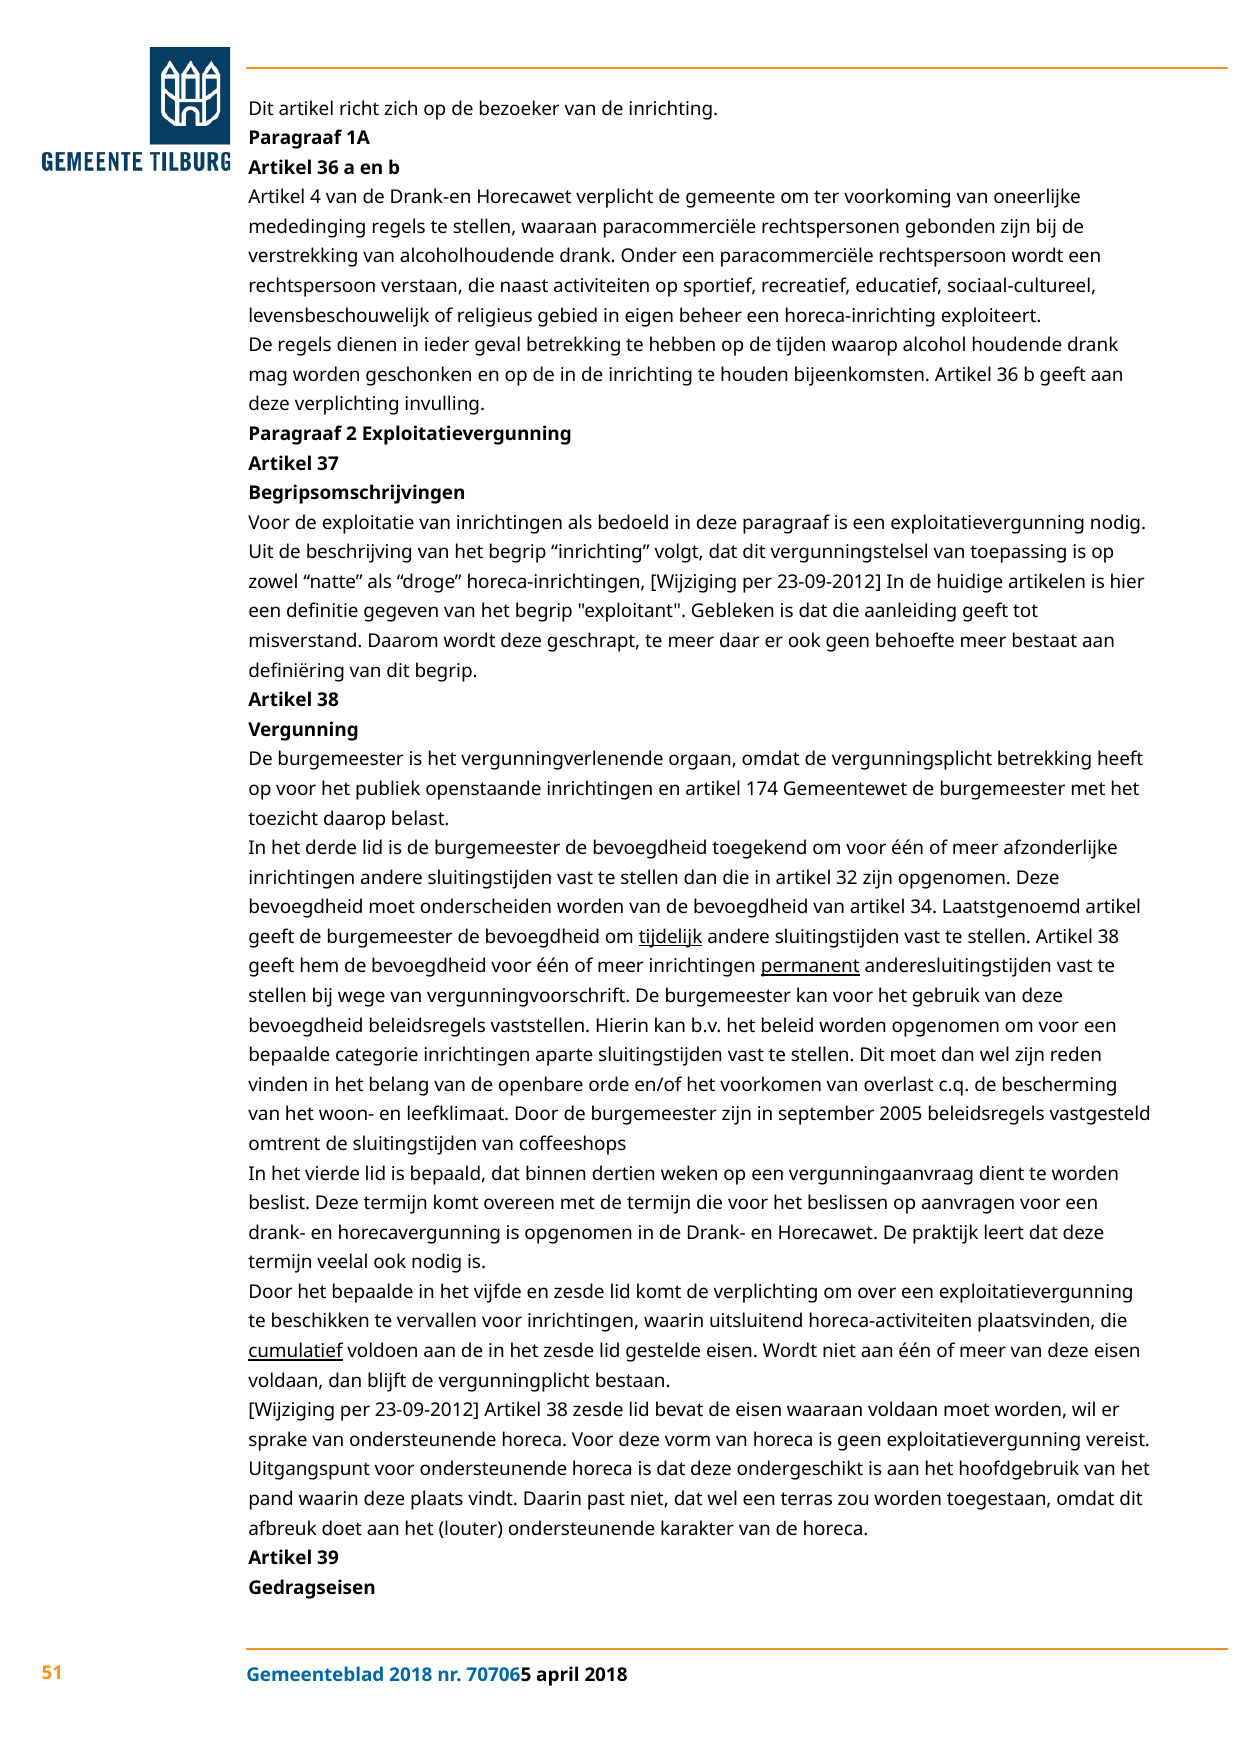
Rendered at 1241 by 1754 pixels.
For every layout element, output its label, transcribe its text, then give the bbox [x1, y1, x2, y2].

text In het vierde lid is bepaald, dat binnen dertien weken op een vergunningaanvraag dient te worden beslist. Deze termijn komt overeen met de termijn die voor het beslissen op aanvragen voor een drank- en horecavergunning is opgenomen in de Drank- en Horecawet. De praktijk leert dat deze termijn veelal ook nodig is. [248, 1160, 1152, 1274]
text Artikel 36 a en b [248, 154, 1152, 180]
text Uit de beschrijving van het begrip “inrichting” volgt, dat dit vergunningstelsel van toepassing is op zowel “natte” als “droge” horeca-inrichtingen, [Wijziging per 23-09-2012] In de huidige artikelen is hier een definitie gegeven van het begrip "exploitant". Gebleken is dat die aanleiding geeft tot misverstand. Daarom wordt deze geschrapt, te meer daar er ook geen behoefte meer bestaat aan definiëring van dit begrip. [248, 538, 1152, 683]
text [Wijziging per 23-09-2012] Artikel 38 zesde lid bevat de eisen waaraan voldaan moet worden, wil er sprake van ondersteunende horeca. Voor deze vorm van horeca is geen exploitatievergunning vereist. Uitgangspunt voor ondersteunende horeca is dat deze ondergeschikt is aan het hoofdgebruik van het pand waarin deze plaats vindt. Daarin past niet, dat wel een terras zou worden toegestaan, omdat dit afbreuk doet aan het (louter) ondersteunende karakter van de horeca. [248, 1396, 1152, 1541]
text Artikel 39 [248, 1544, 1152, 1570]
text Paragraaf 1A [248, 124, 1152, 150]
text De regels dienen in ieder geval betrekking te hebben op de tijden waarop alcohol houdende drank mag worden geschonken en op de in de inrichting te houden bijeenkomsten. Artikel 36 b geeft aan deze verplichting invulling. [248, 331, 1152, 416]
text Vergunning [248, 716, 1152, 742]
text Paragraaf 2 Exploitatievergunning [248, 420, 1152, 446]
text Door het bepaalde in het vijfde en zesde lid komt de verplichting om over een exploitatievergunning te beschikken te vervallen voor inrichtingen, waarin uitsluitend horeca-activiteiten plaatsvinden, die cumulatief voldoen aan de in het zesde lid gestelde eisen. Wordt niet aan één of meer van deze eisen voldaan, dan blijft de vergunningplicht bestaan. [248, 1278, 1152, 1393]
text Gedragseisen [248, 1574, 1152, 1600]
text De burgemeester is het vergunningverlenende orgaan, omdat de vergunningsplicht betrekking heeft op voor het publiek openstaande inrichtingen en artikel 174 Gemeentewet de burgemeester met het toezicht daarop belast. [248, 746, 1152, 831]
text In het derde lid is de burgemeester de bevoegdheid toegekend om voor één of meer afzonderlijke inrichtingen andere sluitingstijden vast te stellen dan die in artikel 32 zijn opgenomen. Deze bevoegdheid moet onderscheiden worden van de bevoegdheid van artikel 34. Laatstgenoemd artikel geeft de burgemeester de bevoegdheid om tijdelijk andere sluitingstijden vast te stellen. Artikel 38 geeft hem de bevoegdheid voor één of meer inrichtingen permanent anderesluitingstijden vast te stellen bij wege van vergunningvoorschrift. De burgemeester kan voor het gebruik van deze bevoegdheid beleidsregels vaststellen. Hierin kan b.v. het beleid worden opgenomen om voor een bepaalde categorie inrichtingen aparte sluitingstijden vast te stellen. Dit moet dan wel zijn reden vinden in het belang van de openbare orde en/of het voorkomen van overlast c.q. de bescherming van het woon- en leefklimaat. Door de burgemeester zijn in september 2005 beleidsregels vastgesteld omtrent de sluitingstijden van coffeeshops [248, 834, 1152, 1156]
text Dit artikel richt zich op de bezoeker van de inrichting. [248, 95, 1152, 121]
text Artikel 4 van de Drank-en Horecawet verplicht de gemeente om ter voorkoming van oneerlijke mededinging regels te stellen, waaraan paracommerciële rechtspersonen gebonden zijn bij de verstrekking van alcoholhoudende drank. Onder een paracommerciële rechtspersoon wordt een rechtspersoon verstaan, die naast activiteiten op sportief, recreatief, educatief, sociaal-cultureel, levensbeschouwelijk of religieus gebied in eigen beheer een horeca-inrichting exploiteert. [248, 183, 1152, 328]
text Artikel 37 [248, 450, 1152, 476]
picture [41, 47, 231, 172]
text Begripsomschrijvingen [248, 479, 1152, 505]
text Voor de exploitatie van inrichtingen als bedoeld in deze paragraaf is een exploitatievergunning nodig. [248, 509, 1152, 535]
text Artikel 38 [248, 686, 1152, 712]
